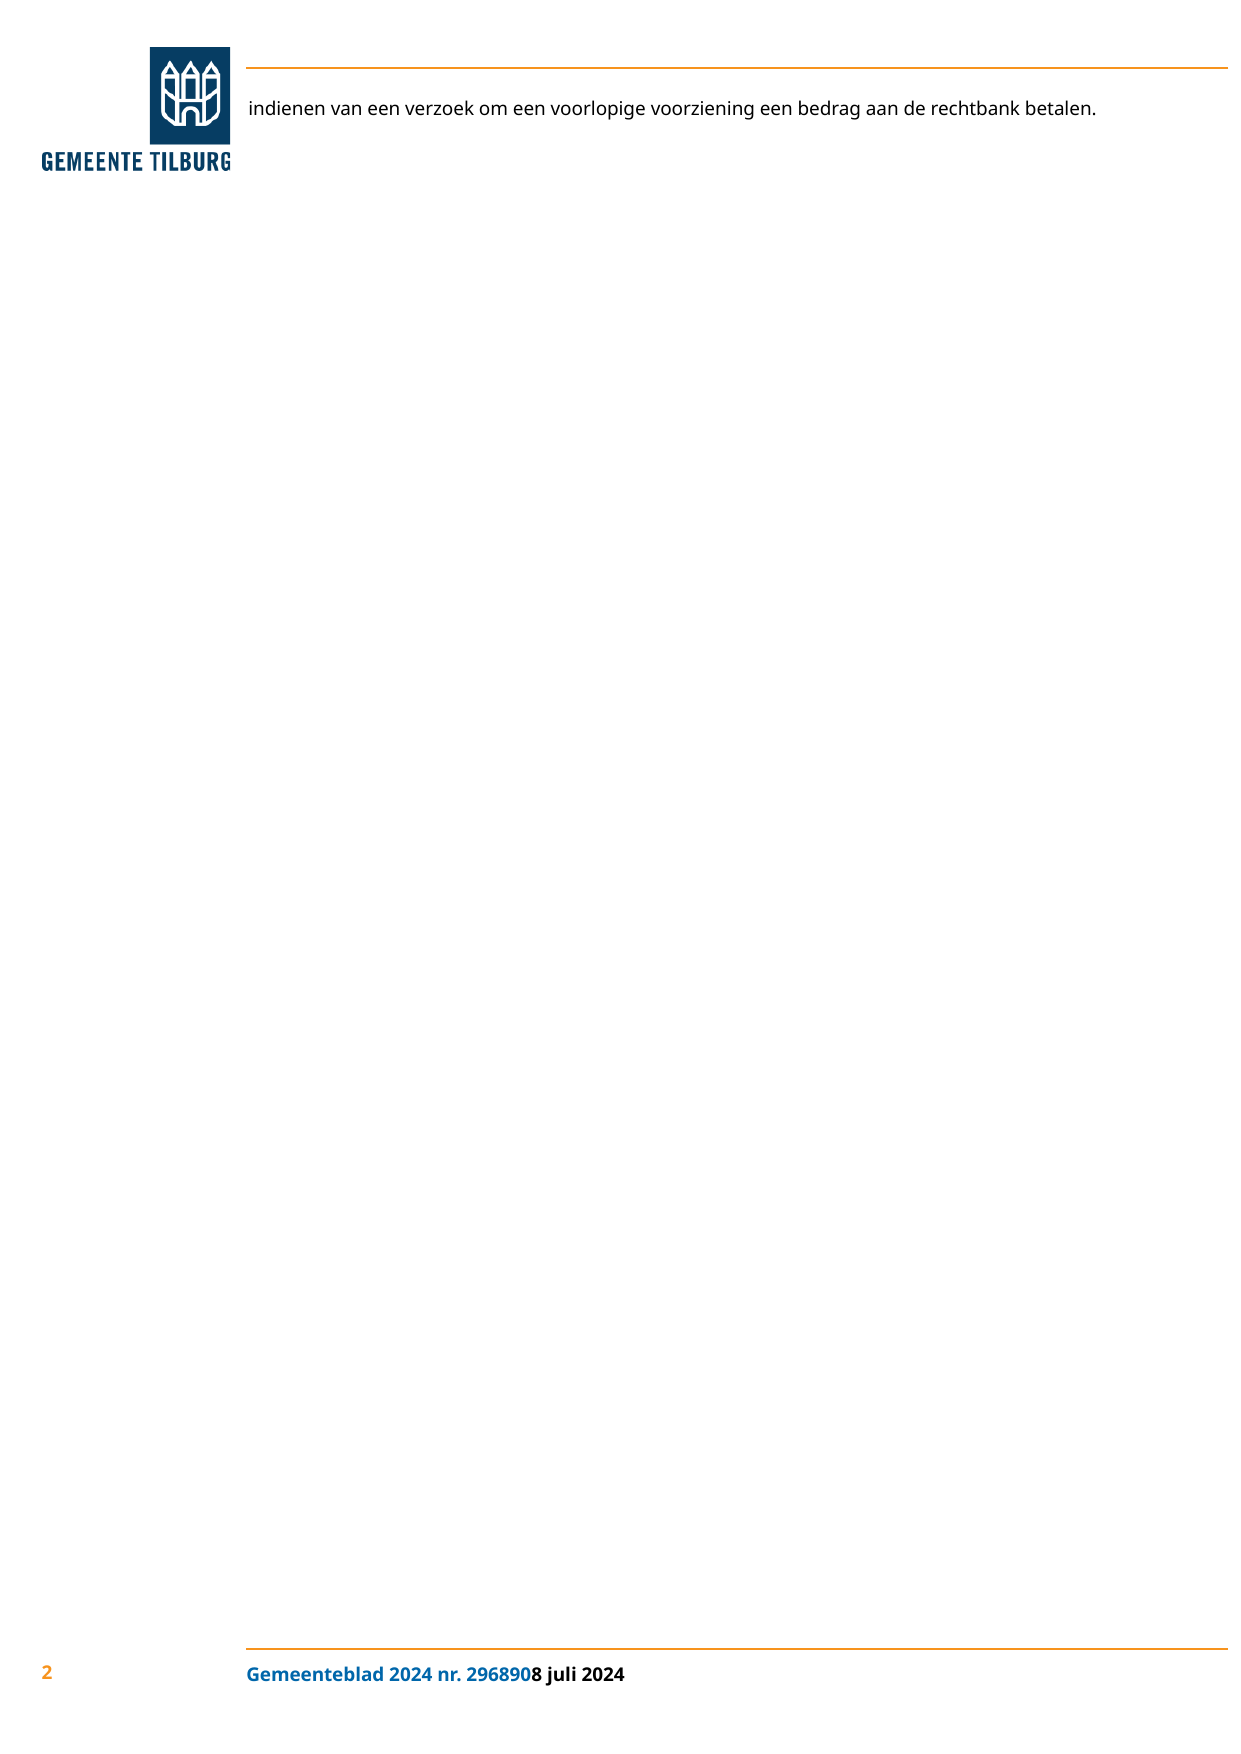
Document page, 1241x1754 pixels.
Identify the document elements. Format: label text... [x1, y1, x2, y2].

picture [41, 47, 231, 172]
text indienen van een verzoek om een voorlopige voorziening een bedrag aan de rechtbank betalen. [248, 95, 1152, 121]
